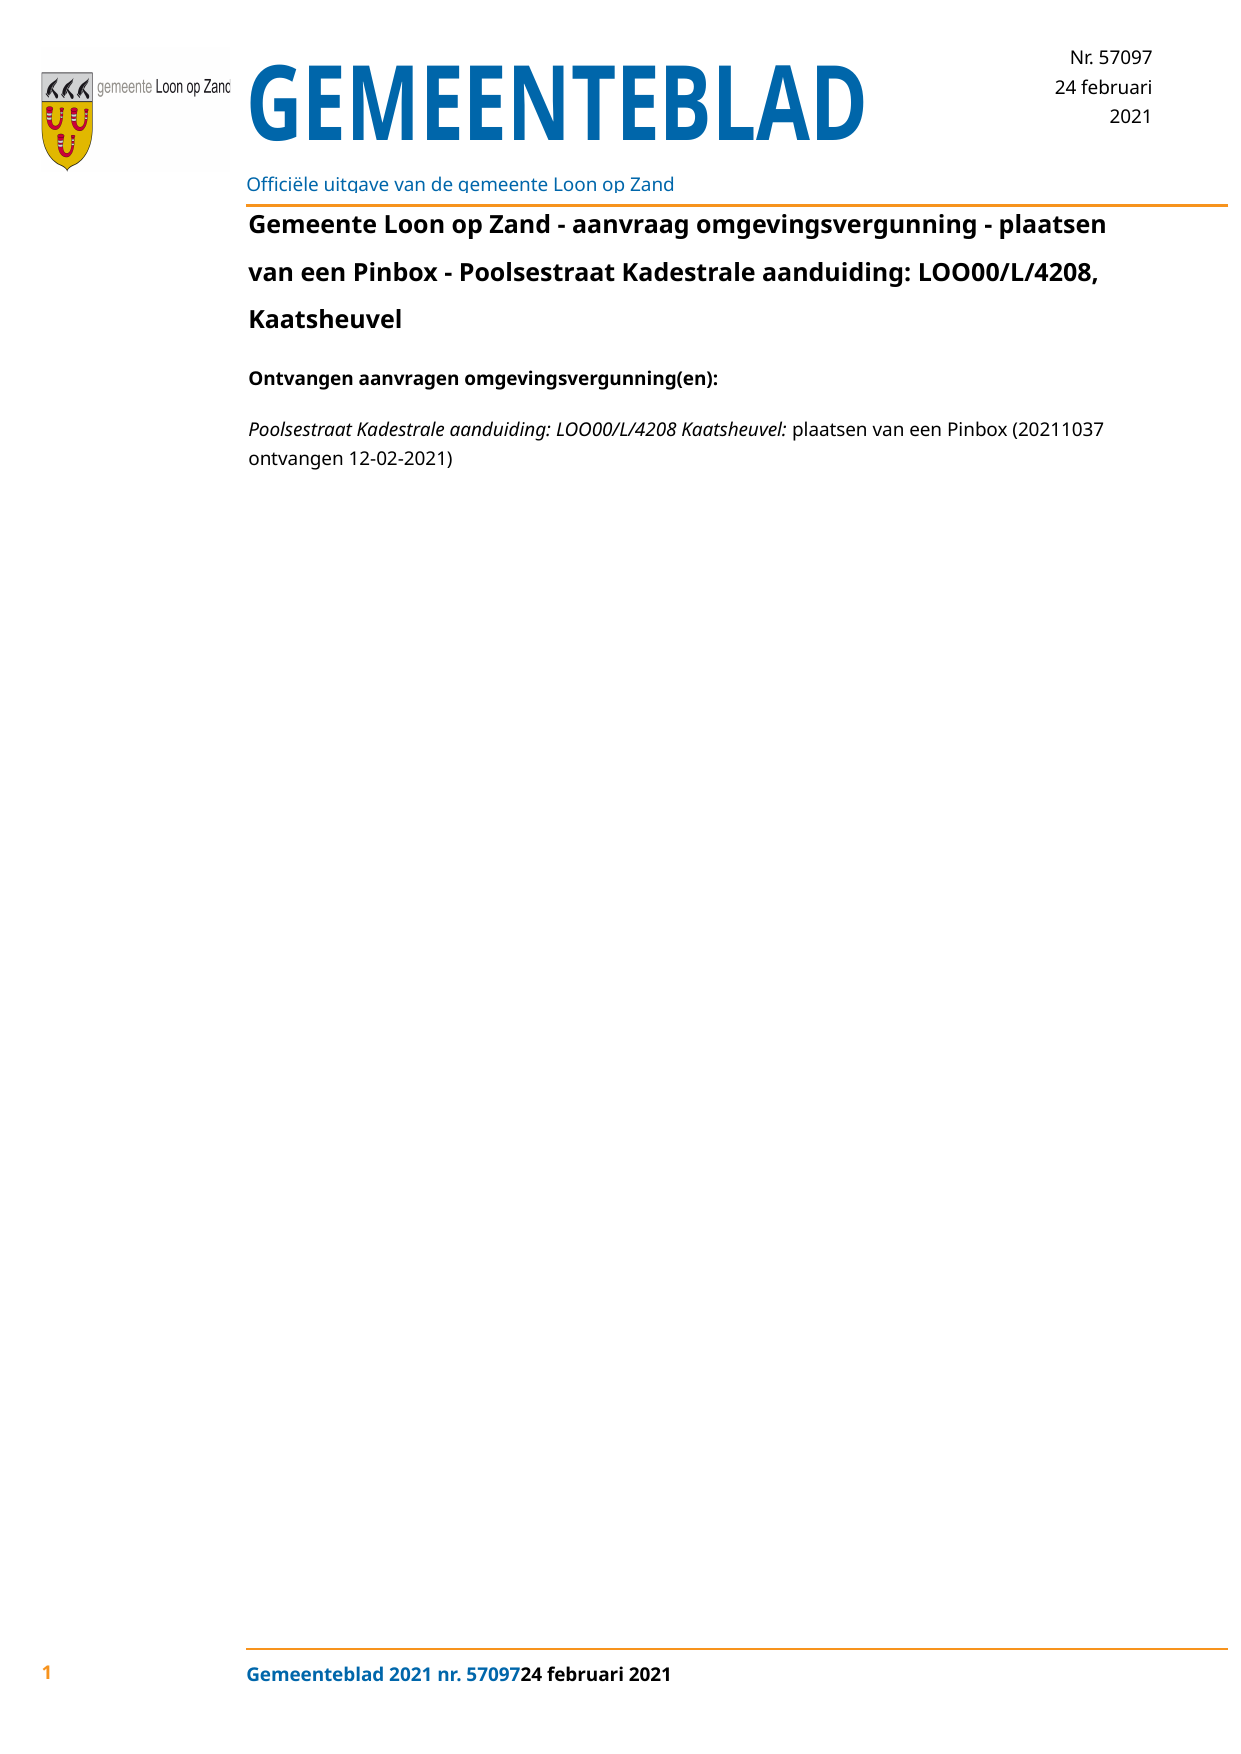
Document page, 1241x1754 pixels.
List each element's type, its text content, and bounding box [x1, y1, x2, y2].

text Poolsestraat Kadestrale aanduiding: LOO00/L/4208 Kaatsheuvel: plaatsen van een Pinbox (20211037 ontvangen 12-02-2021) [248, 416, 1152, 471]
text Gemeente Loon op Zand - aanvraag omgevingsvergunning - plaatsen van een Pinbox - Poolsestraat Kadestrale aanduiding: LOO00/L/4208, Kaatsheuvel [248, 207, 1152, 336]
text Ontvangen aanvragen omgevingsvergunning(en): [248, 366, 1152, 391]
picture [41, 47, 231, 172]
